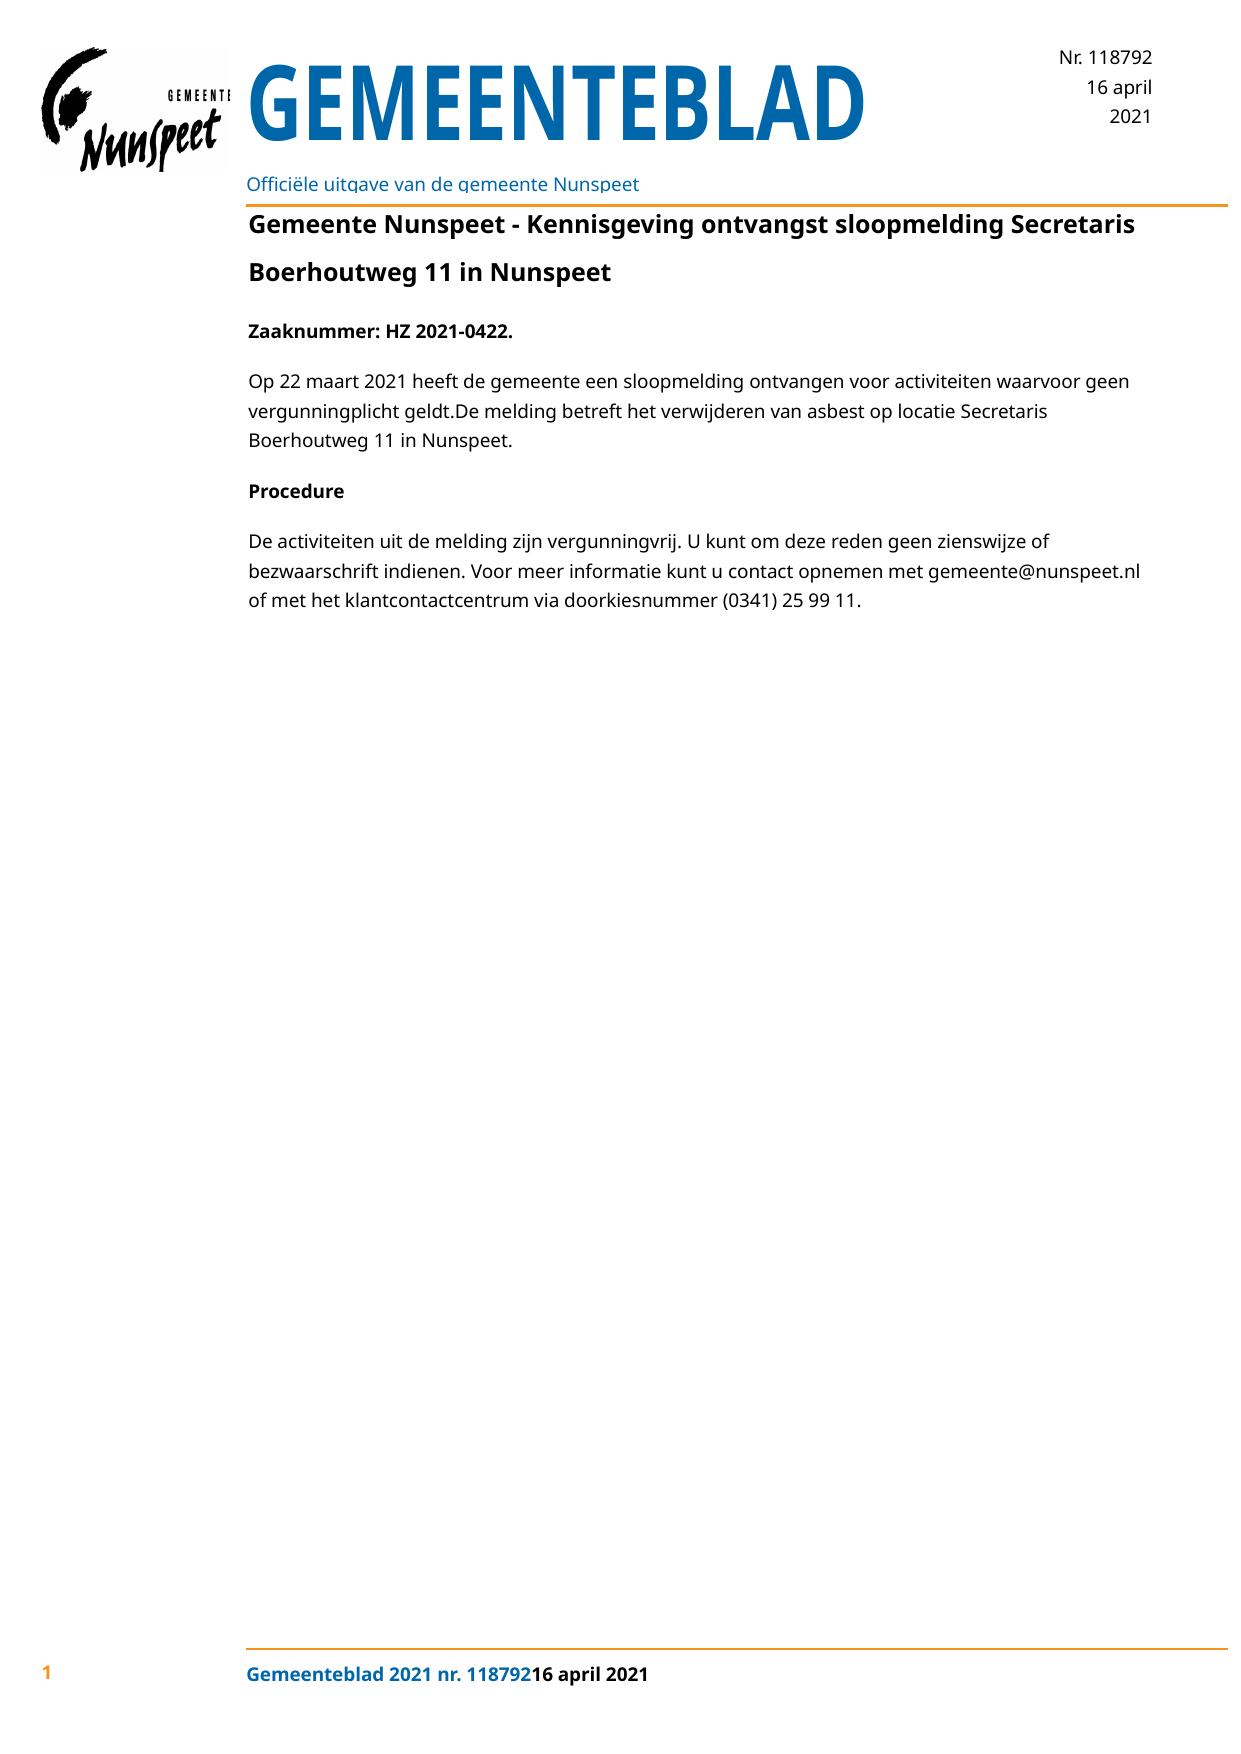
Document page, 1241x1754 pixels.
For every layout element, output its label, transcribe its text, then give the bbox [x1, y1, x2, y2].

text De activiteiten uit de melding zijn vergunningvrij. U kunt om deze reden geen zienswijze of bezwaarschrift indienen. Voor meer informatie kunt u contact opnemen met gemeente@nunspeet.nl of met het klantcontactcentrum via doorkiesnummer (0341) 25 99 11. [248, 528, 1152, 613]
text Procedure [248, 478, 1152, 504]
text Zaaknummer: HZ 2021-0422. [248, 318, 1152, 344]
text Op 22 maart 2021 heeft de gemeente een sloopmelding ontvangen voor activiteiten waarvoor geen vergunningplicht geldt.De melding betreft het verwijderen van asbest op locatie Secretaris Boerhoutweg 11 in Nunspeet. [248, 368, 1152, 453]
picture [41, 47, 231, 172]
text Gemeente Nunspeet - Kennisgeving ontvangst sloopmelding Secretaris Boerhoutweg 11 in Nunspeet [248, 207, 1152, 288]
